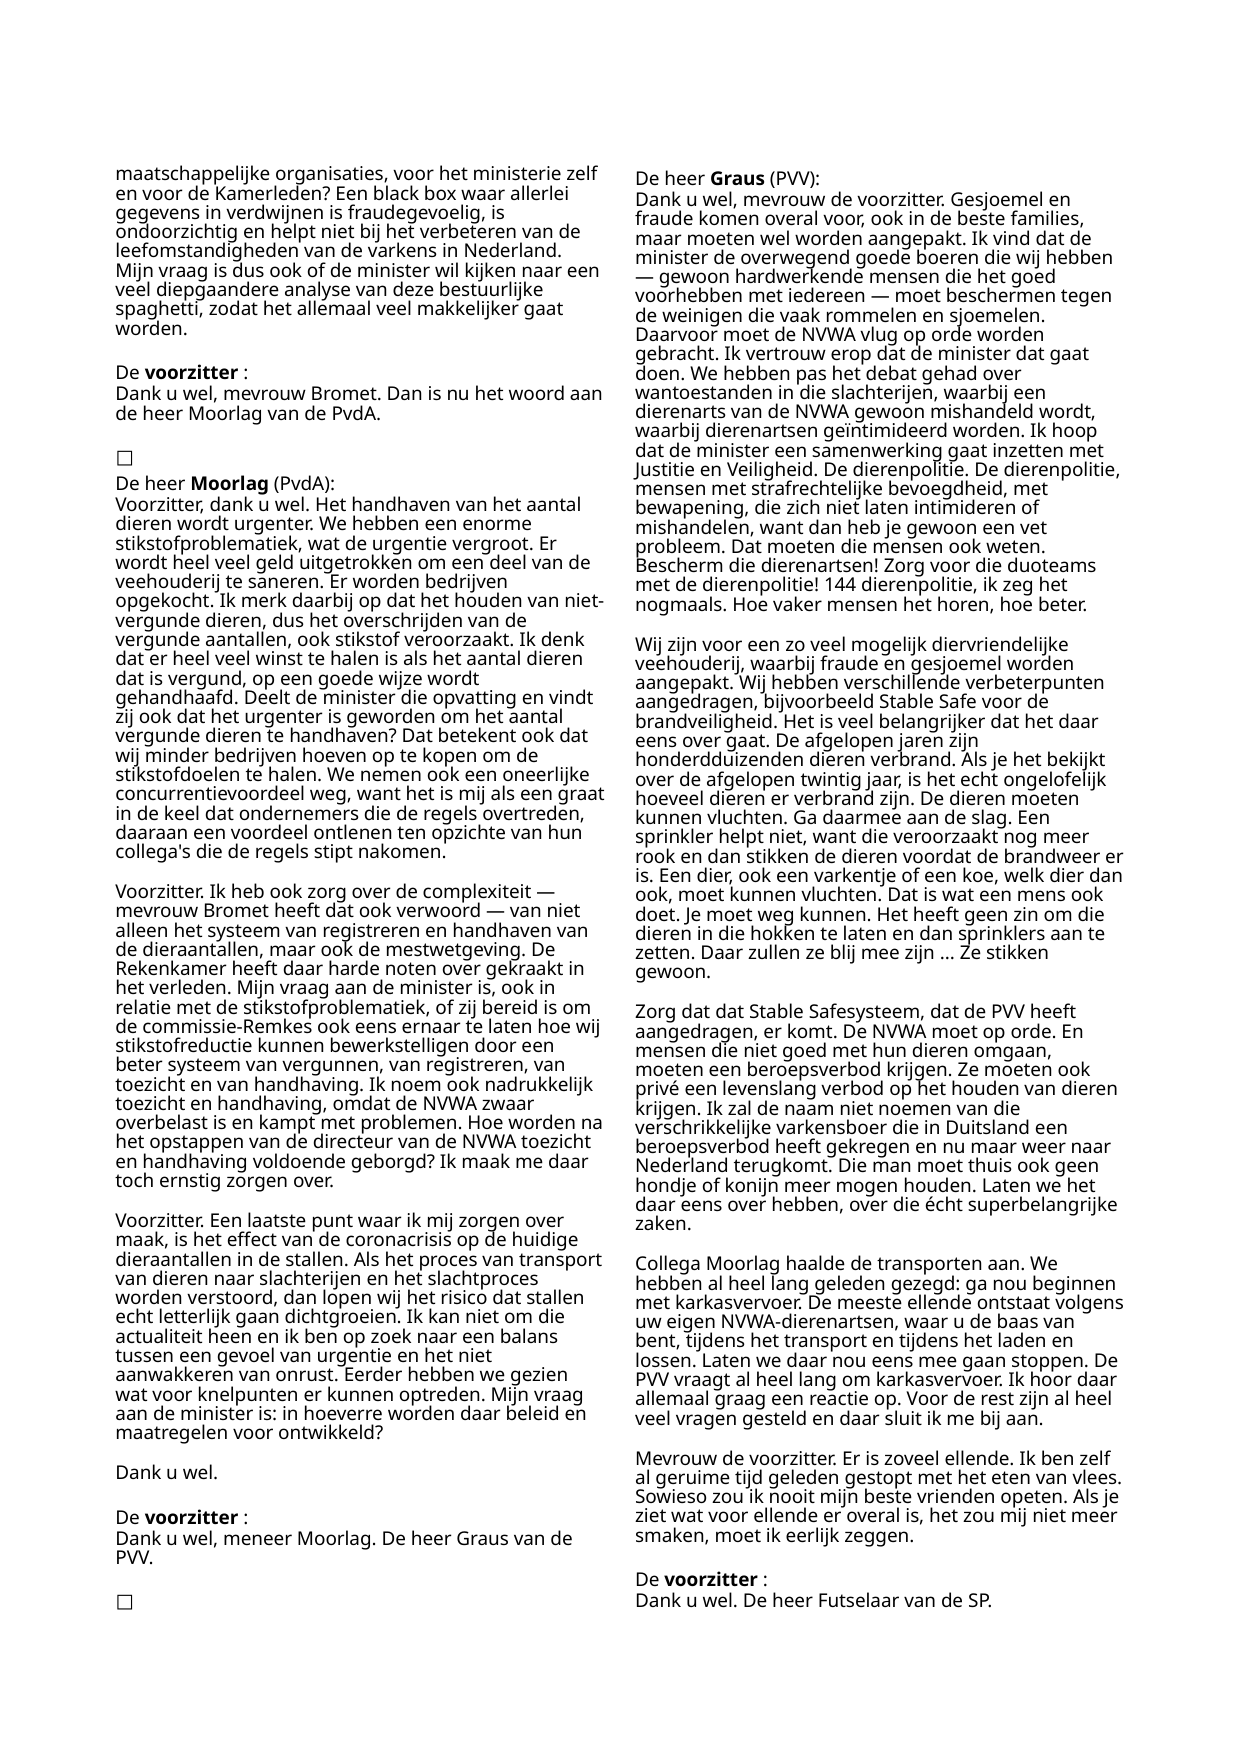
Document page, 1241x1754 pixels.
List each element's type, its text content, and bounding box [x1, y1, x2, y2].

text Voorzitter. Ik heb ook zorg over de complexiteit — mevrouw Bromet heeft dat ook verwoord — van niet alleen het systeem van registreren en handhaven van de dieraantallen, maar ook de mestwetgeving. De Rekenkamer heeft daar harde noten over gekraakt in het verleden. Mijn vraag aan de minister is, ook in relatie met de stikstofproblematiek, of zij bereid is om de commissie-Remkes ook eens ernaar te laten hoe wij stikstofreductie kunnen bewerkstelligen door een beter systeem van vergunnen, van registreren, van toezicht en van handhaving. Ik noem ook nadrukkelijk toezicht en handhaving, omdat de NVWA zwaar overbelast is en kampt met problemen. Hoe worden na het opstappen van de directeur van de NVWA toezicht en handhaving voldoende geborgd? Ik maak me daar toch ernstig zorgen over. [115, 883, 605, 1191]
text Dank u wel, mevrouw Bromet. Dan is nu het woord aan de heer Moorlag van de PvdA. [115, 385, 605, 424]
text De heer Moorlag (PvdA): [115, 470, 605, 496]
text ⬜ [115, 445, 605, 470]
text Dank u wel, meneer Moorlag. De heer Graus van de PVV. [115, 1530, 605, 1568]
text De heer Graus (PVV): [635, 165, 1125, 191]
text Dank u wel, mevrouw de voorzitter. Gesjoemel en fraude komen overal voor, ook in de beste families, maar moeten wel worden aangepakt. Ik vind dat de minister de overwegend goede boeren die wij hebben — gewoon hardwerkende mensen die het goed voorhebben met iedereen — moet beschermen tegen de weinigen die vaak rommelen en sjoemelen. Daarvoor moet de NVWA vlug op orde worden gebracht. Ik vertrouw erop dat de minister dat gaat doen. We hebben pas het debat gehad over wantoestanden in die slachterijen, waarbij een dierenarts van de NVWA gewoon mishandeld wordt, waarbij dierenartsen geïntimideerd worden. Ik hoop dat de minister een samenwerking gaat inzetten met Justitie en Veiligheid. De dierenpolitie. De dierenpolitie, mensen met strafrechtelijke bevoegdheid, met bewapening, die zich niet laten intimideren of mishandelen, want dan heb je gewoon een vet probleem. Dat moeten die mensen ook weten. Bescherm die dierenartsen! Zorg voor die duoteams met de dierenpolitie! 144 dierenpolitie, ik zeg het nogmaals. Hoe vaker mensen het horen, hoe beter. [635, 191, 1125, 615]
text Collega Moorlag haalde de transporten aan. We hebben al heel lang geleden gezegd: ga nou beginnen met karkasvervoer. De meeste ellende ontstaat volgens uw eigen NVWA-dierenartsen, waar u de baas van bent, tijdens het transport en tijdens het laden en lossen. Laten we daar nou eens mee gaan stoppen. De PVV vraagt al heel lang om karkasvervoer. Ik hoor daar allemaal graag een reactie op. Voor de rest zijn al heel veel vragen gesteld en daar sluit ik me bij aan. [635, 1255, 1125, 1429]
text Voorzitter, dank u wel. Het handhaven van het aantal dieren wordt urgenter. We hebben een enorme stikstofproblematiek, wat de urgentie vergroot. Er wordt heel veel geld uitgetrokken om een deel van de veehouderij te saneren. Er worden bedrijven opgekocht. Ik merk daarbij op dat het houden van niet-vergunde dieren, dus het overschrijden van de vergunde aantallen, ook stikstof veroorzaakt. Ik denk dat er heel veel winst te halen is als het aantal dieren dat is vergund, op een goede wijze wordt gehandhaafd. Deelt de minister die opvatting en vindt zij ook dat het urgenter is geworden om het aantal vergunde dieren te handhaven? Dat betekent ook dat wij minder bedrijven hoeven op te kopen om de stikstofdoelen te halen. We nemen ook een oneerlijke concurrentievoordeel weg, want het is mij als een graat in de keel dat ondernemers die de regels overtreden, daaraan een voordeel ontlenen ten opzichte van hun collega's die de regels stipt nakomen. [115, 496, 605, 862]
text ⬜ [115, 1589, 605, 1615]
text Mevrouw de voorzitter. Er is zoveel ellende. Ik ben zelf al geruime tijd geleden gestopt met het eten van vlees. Sowieso zou ik nooit mijn beste vrienden opeten. Als je ziet wat voor ellende er overal is, het zou mij niet meer smaken, moet ik eerlijk zeggen. [635, 1449, 1125, 1546]
text De voorzitter : [115, 1504, 605, 1530]
text Dank u wel. [115, 1464, 605, 1483]
text Voorzitter. Een laatste punt waar ik mij zorgen over maak, is het effect van de coronacrisis op de huidige dieraantallen in de stallen. Als het proces van transport van dieren naar slachterijen en het slachtproces worden verstoord, dan lopen wij het risico dat stallen echt letterlijk gaan dichtgroeien. Ik kan niet om die actualiteit heen en ik ben op zoek naar een balans tussen een gevoel van urgentie en het niet aanwakkeren van onrust. Eerder hebben we gezien wat voor knelpunten er kunnen optreden. Mijn vraag aan de minister is: in hoeverre worden daar beleid en maatregelen voor ontwikkeld? [115, 1212, 605, 1443]
text Dank u wel. De heer Futselaar van de SP. [635, 1592, 1125, 1612]
text Wij zijn voor een zo veel mogelijk diervriendelijke veehouderij, waarbij fraude en gesjoemel worden aangepakt. Wij hebben verschillende verbeterpunten aangedragen, bijvoorbeeld Stable Safe voor de brandveiligheid. Het is veel belangrijker dat het daar eens over gaat. De afgelopen jaren zijn honderdduizenden dieren verbrand. Als je het bekijkt over de afgelopen twintig jaar, is het echt ongelofelijk hoeveel dieren er verbrand zijn. De dieren moeten kunnen vluchten. Ga daarmee aan de slag. Een sprinkler helpt niet, want die veroorzaakt nog meer rook en dan stikken de dieren voordat de brandweer er is. Een dier, ook een varkentje of een koe, welk dier dan ook, moet kunnen vluchten. Dat is wat een mens ook doet. Je moet weg kunnen. Het heeft geen zin om die dieren in die hokken te laten en dan sprinklers aan te zetten. Daar zullen ze blij mee zijn ... Ze stikken gewoon. [635, 636, 1125, 983]
text Zorg dat dat Stable Safesysteem, dat de PVV heeft aangedragen, er komt. De NVWA moet op orde. En mensen die niet goed met hun dieren omgaan, moeten een beroepsverbod krijgen. Ze moeten ook privé een levenslang verbod op het houden van dieren krijgen. Ik zal de naam niet noemen van die verschrikkelijke varkensboer die in Duitsland een beroepsverbod heeft gekregen en nu maar weer naar Nederland terugkomt. Die man moet thuis ook geen hondje of konijn meer mogen houden. Laten we het daar eens over hebben, over die écht superbelangrijke zaken. [635, 1003, 1125, 1234]
text maatschappelijke organisaties, voor het ministerie zelf en voor de Kamerleden? Een black box waar allerlei gegevens in verdwijnen is fraudegevoelig, is ondoorzichtig en helpt niet bij het verbeteren van de leefomstandigheden van de varkens in Nederland. Mijn vraag is dus ook of de minister wil kijken naar een veel diepgaandere analyse van deze bestuurlijke spaghetti, zodat het allemaal veel makkelijker gaat worden. [115, 165, 605, 339]
text De voorzitter : [635, 1567, 1125, 1592]
text De voorzitter : [115, 359, 605, 385]
